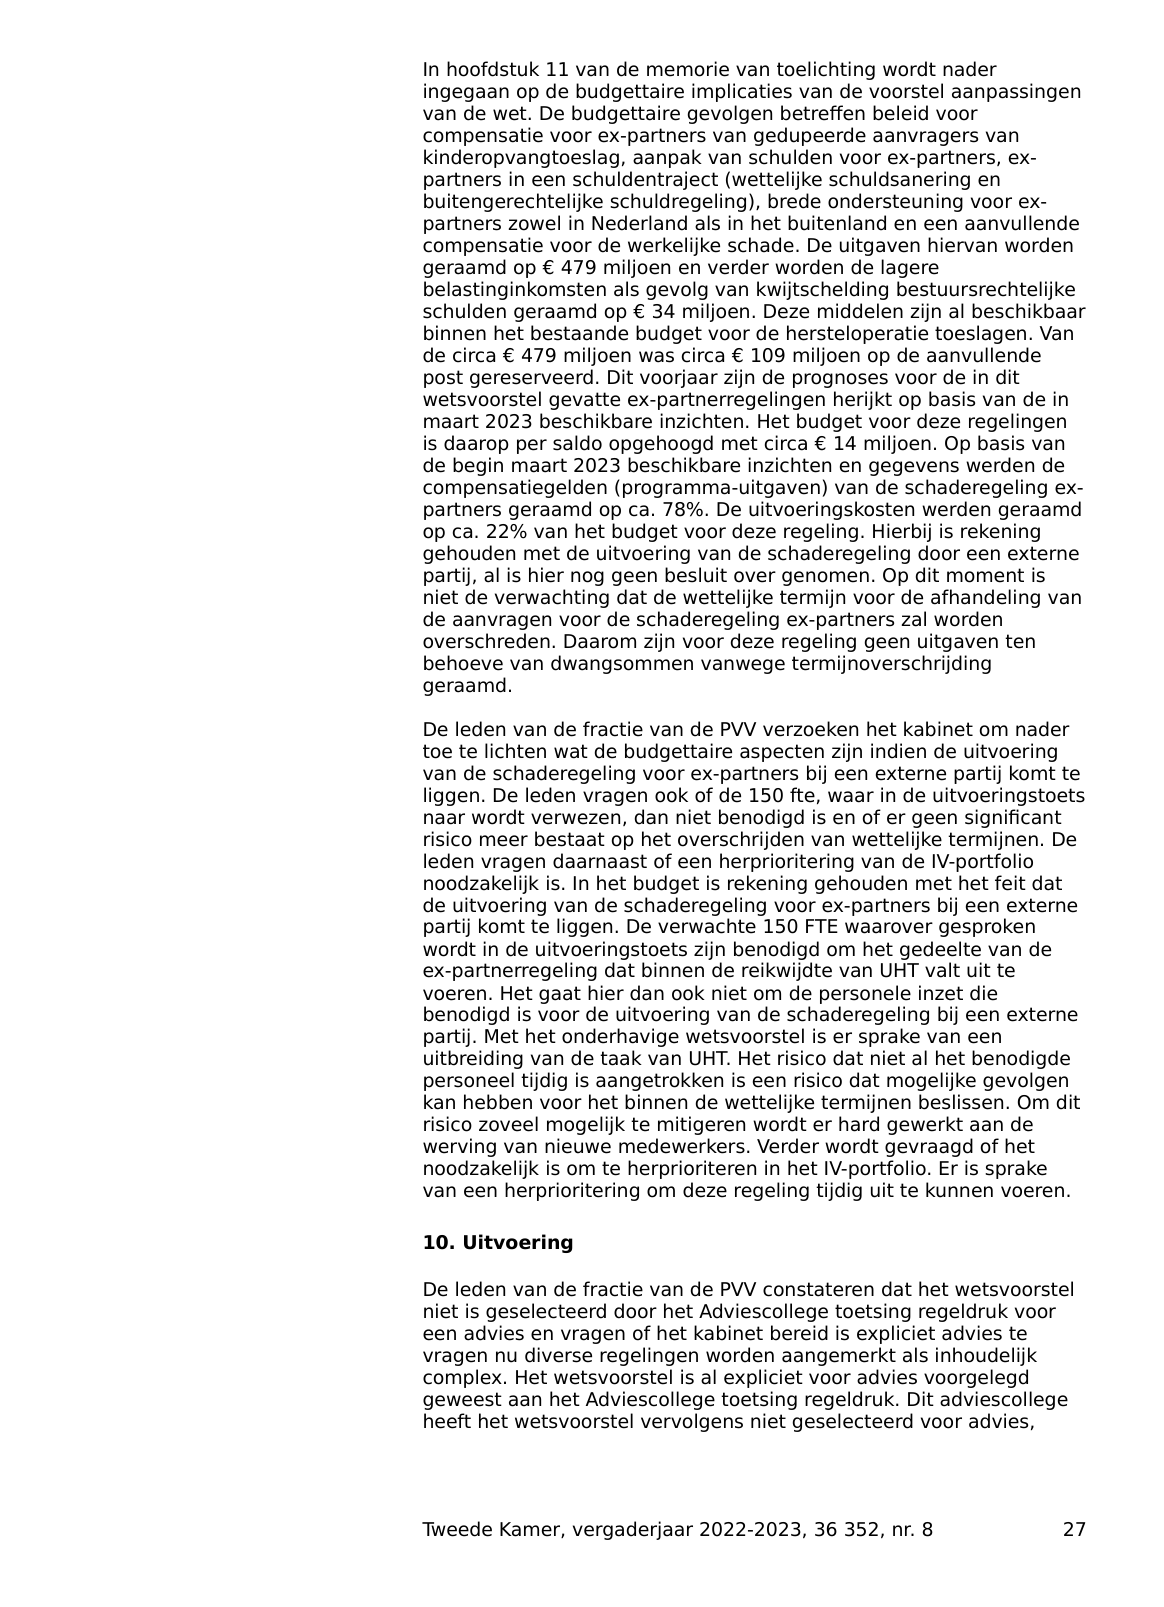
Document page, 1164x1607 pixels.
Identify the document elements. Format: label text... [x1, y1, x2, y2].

text De leden van de fractie van de PVV verzoeken het kabinet om nader toe te lichten wat de budgettaire aspecten zijn indien de uitvoering van de schaderegeling voor ex-partners bij een externe partij komt te liggen. De leden vragen ook of de 150 fte, waar in de uitvoeringstoets naar wordt verwezen, dan niet benodigd is en of er geen significant risico meer bestaat op het overschrijden van wettelijke termijnen. De leden vragen daarnaast of een herprioritering van de IV-portfolio noodzakelijk is. In het budget is rekening gehouden met het feit dat de uitvoering van de schaderegeling voor ex-partners bij een externe partij komt te liggen. De verwachte 150 FTE waarover gesproken wordt in de uitvoeringstoets zijn benodigd om het gedeelte van de ex-partnerregeling dat binnen de reikwijdte van UHT valt uit te voeren. Het gaat hier dan ook niet om de personele inzet die benodigd is voor de uitvoering van de schaderegeling bij een externe partij. Met het onderhavige wetsvoorstel is er sprake van een uitbreiding van de taak van UHT. Het risico dat niet al het benodigde personeel tijdig is aangetrokken is een risico dat mogelijke gevolgen kan hebben voor het binnen de wettelijke termijnen beslissen. Om dit risico zoveel mogelijk te mitigeren wordt er hard gewerkt aan de werving van nieuwe medewerkers. Verder wordt gevraagd of het noodzakelijk is om te herprioriteren in het IV-portfolio. Er is sprake van een herprioritering om deze regeling tijdig uit te kunnen voeren. [422, 719, 1087, 1202]
text In hoofdstuk 11 van de memorie van toelichting wordt nader ingegaan op de budgettaire implicaties van de voorstel aanpassingen van de wet. De budgettaire gevolgen betreffen beleid voor compensatie voor ex-partners van gedupeerde aanvragers van kinderopvangtoeslag, aanpak van schulden voor ex-partners, ex-partners in een schuldentraject (wettelijke schuldsanering en buitengerechtelijke schuldregeling), brede ondersteuning voor ex-partners zowel in Nederland als in het buitenland en een aanvullende compensatie voor de werkelijke schade. De uitgaven hiervan worden geraamd op € 479 miljoen en verder worden de lagere belastinginkomsten als gevolg van kwijtschelding bestuursrechtelijke schulden geraamd op € 34 miljoen. Deze middelen zijn al beschikbaar binnen het bestaande budget voor de hersteloperatie toeslagen. Van de circa € 479 miljoen was circa € 109 miljoen op de aanvullende post gereserveerd. Dit voorjaar zijn de prognoses voor de in dit wetsvoorstel gevatte ex-partnerregelingen herijkt op basis van de in maart 2023 beschikbare inzichten. Het budget voor deze regelingen is daarop per saldo opgehoogd met circa € 14 miljoen. Op basis van de begin maart 2023 beschikbare inzichten en gegevens werden de compensatiegelden (programma-uitgaven) van de schaderegeling ex-partners geraamd op ca. 78%. De uitvoeringskosten werden geraamd op ca. 22% van het budget voor deze regeling. Hierbij is rekening gehouden met de uitvoering van de schaderegeling door een externe partij, al is hier nog geen besluit over genomen. Op dit moment is niet de verwachting dat de wettelijke termijn voor de afhandeling van de aanvragen voor de schaderegeling ex-partners zal worden overschreden. Daarom zijn voor deze regeling geen uitgaven ten behoeve van dwangsommen vanwege termijnoverschrijding geraamd. [422, 59, 1087, 696]
subtitle 10. Uitvoering [422, 1232, 1087, 1254]
text De leden van de fractie van de PVV constateren dat het wetsvoorstel niet is geselecteerd door het Adviescollege toetsing regeldruk voor een advies en vragen of het kabinet bereid is expliciet advies te vragen nu diverse regelingen worden aangemerkt als inhoudelijk complex. Het wetsvoorstel is al expliciet voor advies voorgelegd geweest aan het Adviescollege toetsing regeldruk. Dit adviescollege heeft het wetsvoorstel vervolgens niet geselecteerd voor advies, [422, 1279, 1087, 1433]
